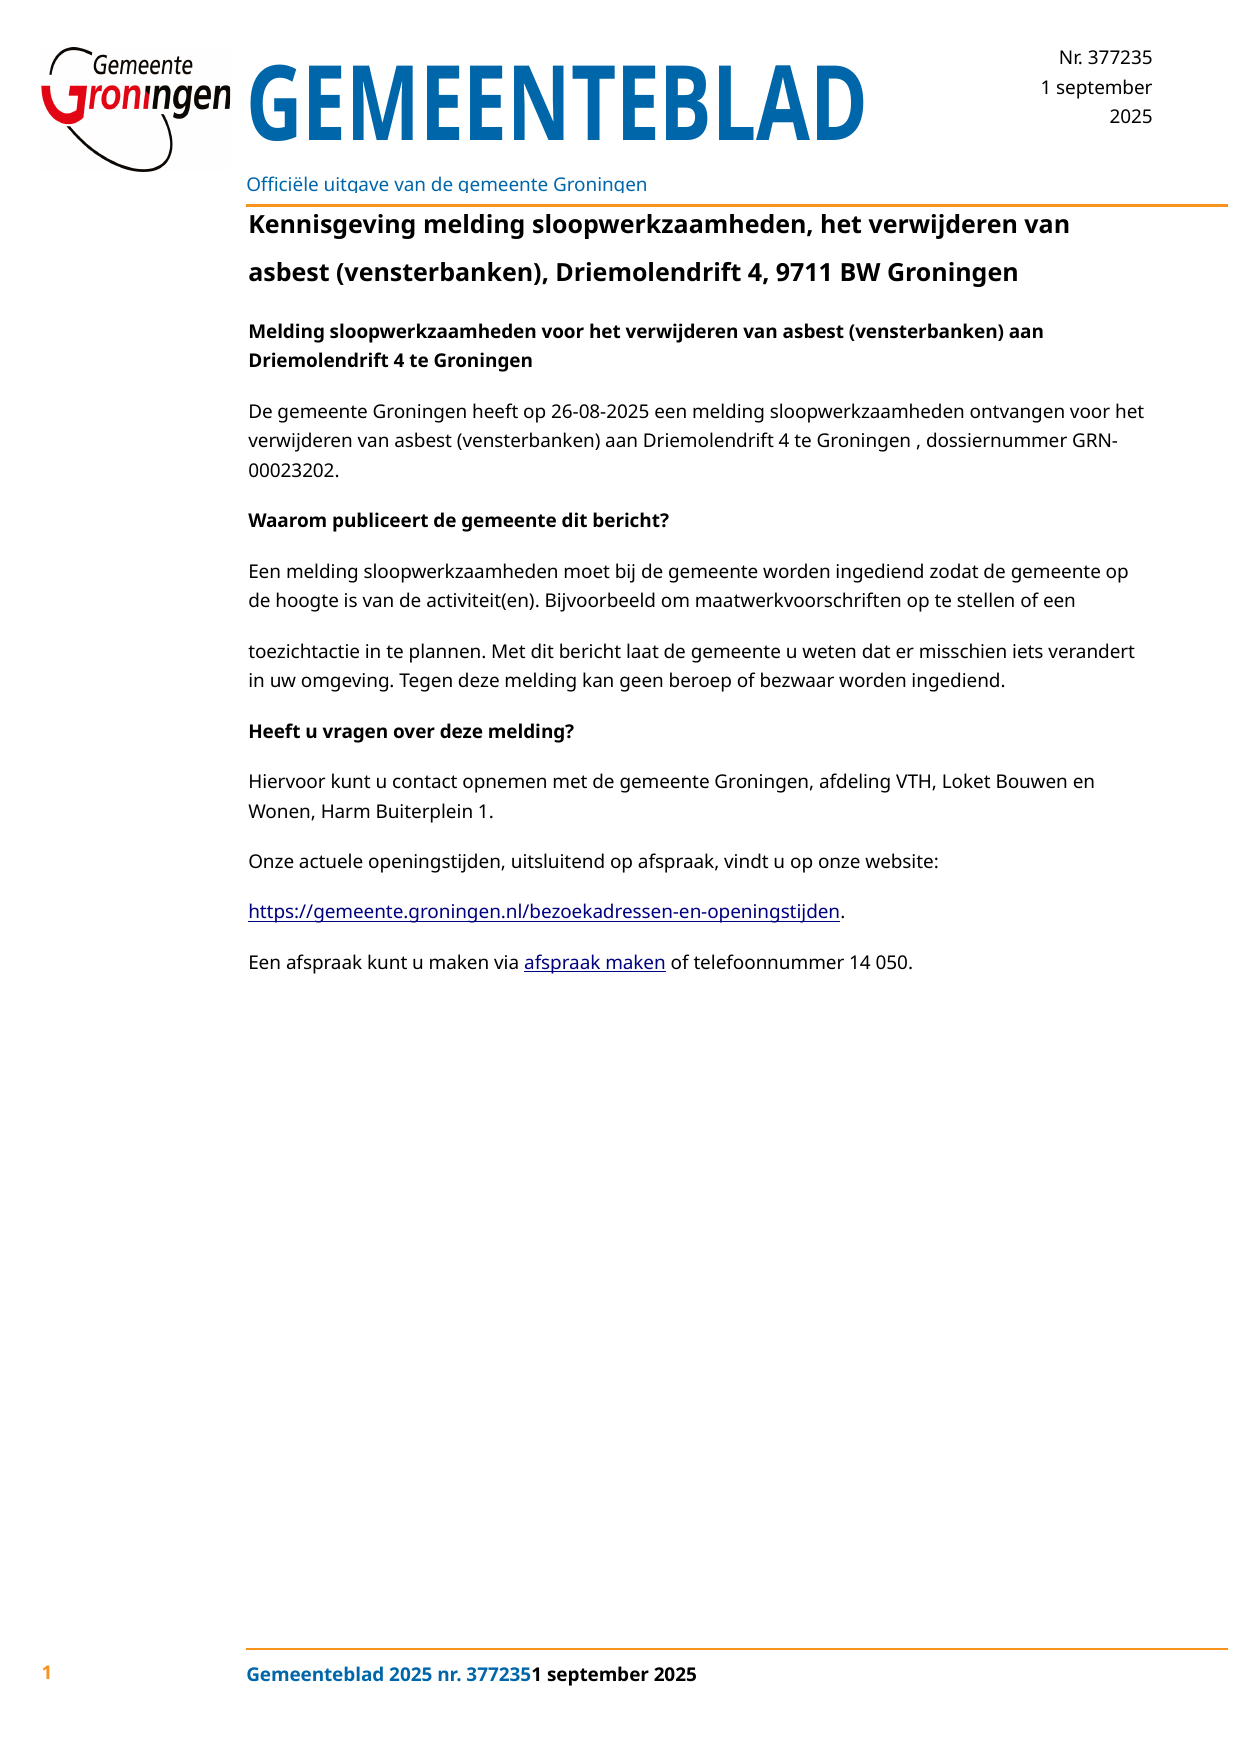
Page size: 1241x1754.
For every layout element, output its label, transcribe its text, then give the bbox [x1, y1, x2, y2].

text Hiervoor kunt u contact opnemen met de gemeente Groningen, afdeling VTH, Loket Bouwen en Wonen, Harm Buiterplein 1. [248, 768, 1152, 824]
text Heeft u vragen over deze melding? [248, 718, 1152, 744]
picture [41, 47, 231, 172]
text toezichtactie in te plannen. Met dit bericht laat de gemeente u weten dat er misschien iets verandert in uw omgeving. Tegen deze melding kan geen beroep of bezwaar worden ingediend. [248, 638, 1152, 693]
text https://gemeente.groningen.nl/bezoekadressen-en-openingstijden. [248, 899, 1152, 924]
text Melding sloopwerkzaamheden voor het verwijderen van asbest (vensterbanken) aan Driemolendrift 4 te Groningen [248, 318, 1152, 373]
text Een afspraak kunt u maken via afspraak maken of telefoonnummer 14 050. [248, 949, 1152, 975]
text De gemeente Groningen heeft op 26-08-2025 een melding sloopwerkzaamheden ontvangen voor het verwijderen van asbest (vensterbanken) aan Driemolendrift 4 te Groningen , dossiernummer GRN-00023202. [248, 398, 1152, 483]
text Een melding sloopwerkzaamheden moet bij de gemeente worden ingediend zodat de gemeente op de hoogte is van de activiteit(en). Bijvoorbeeld om maatwerkvoorschriften op te stellen of een [248, 558, 1152, 613]
text Kennisgeving melding sloopwerkzaamheden, het verwijderen van asbest (vensterbanken), Driemolendrift 4, 9711 BW Groningen [248, 207, 1152, 288]
text Waarom publiceert de gemeente dit bericht? [248, 507, 1152, 533]
text Onze actuele openingstijden, uitsluitend op afspraak, vindt u op onze website: [248, 848, 1152, 874]
